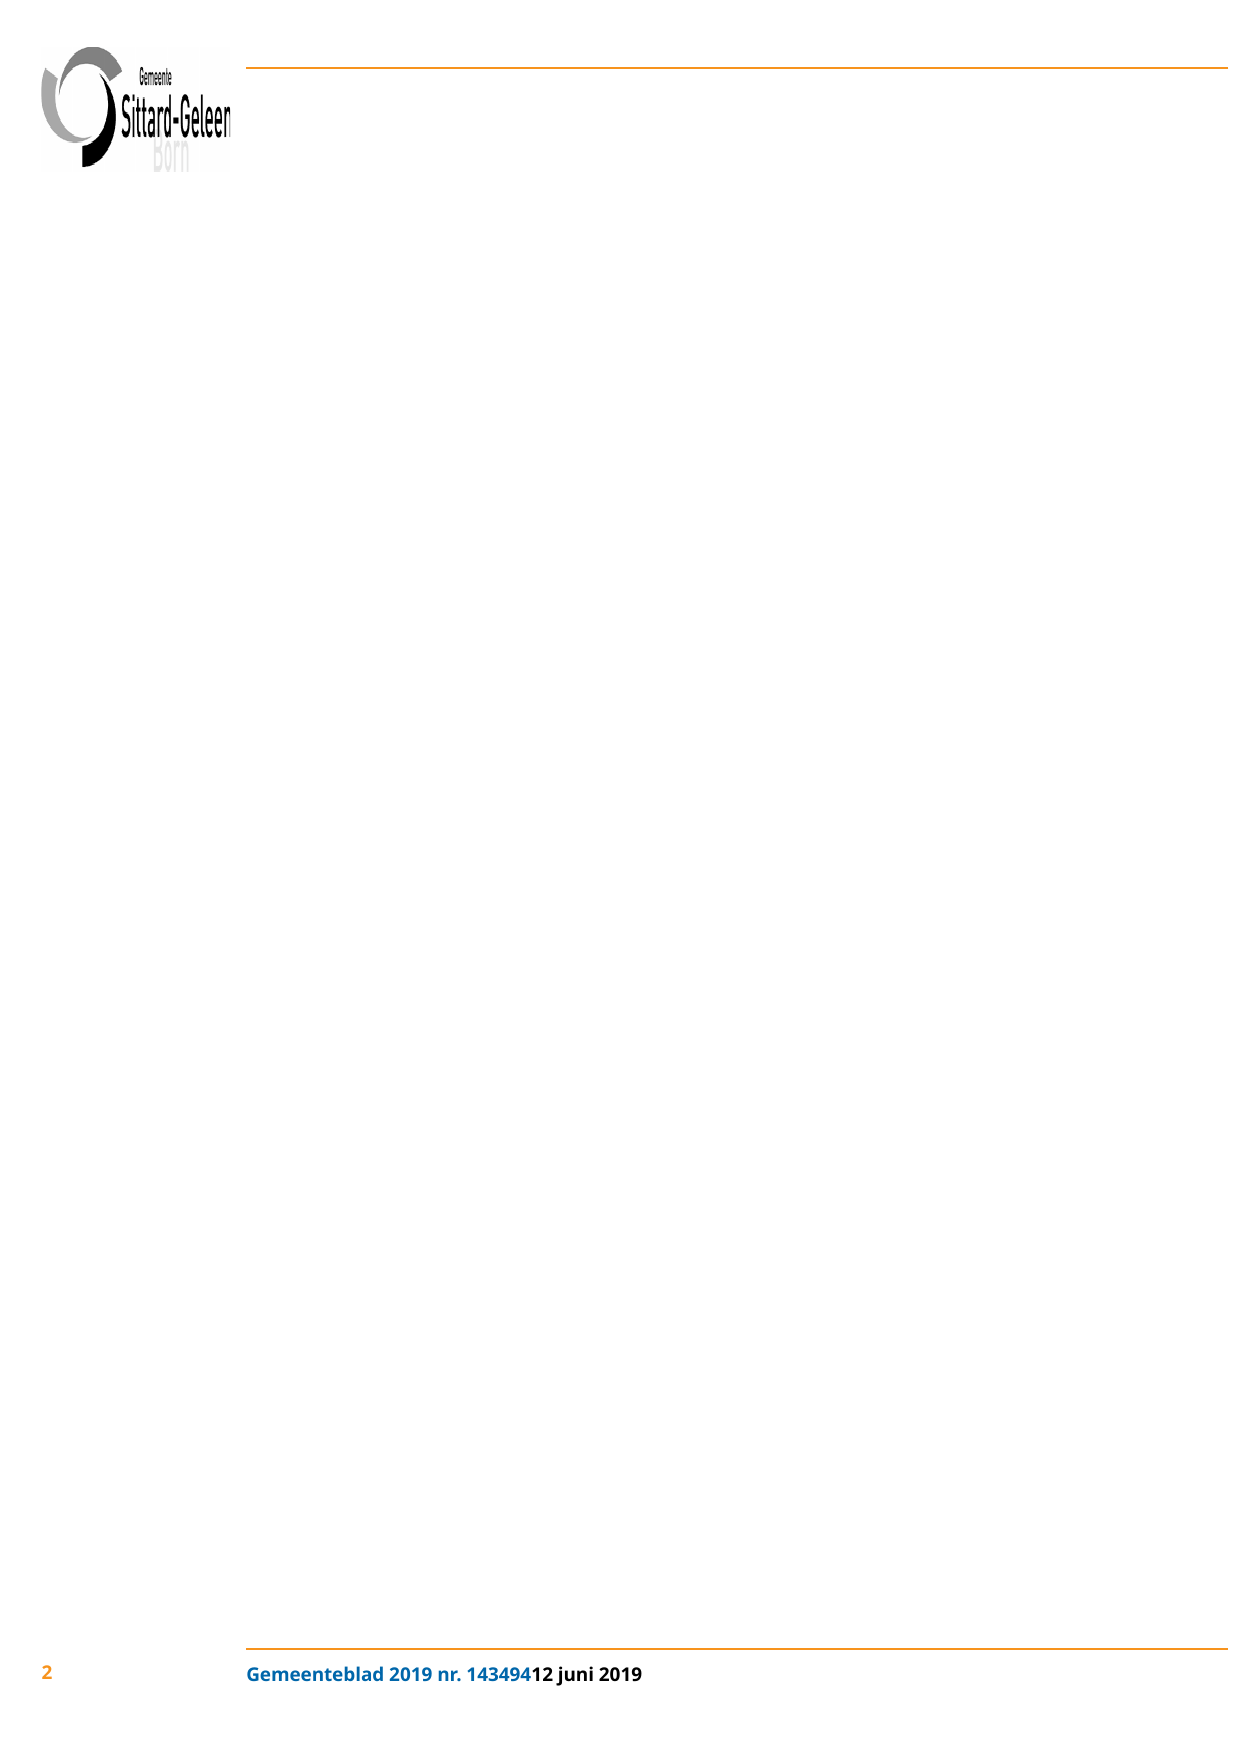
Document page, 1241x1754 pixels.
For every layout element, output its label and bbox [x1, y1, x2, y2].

picture [41, 47, 231, 172]
